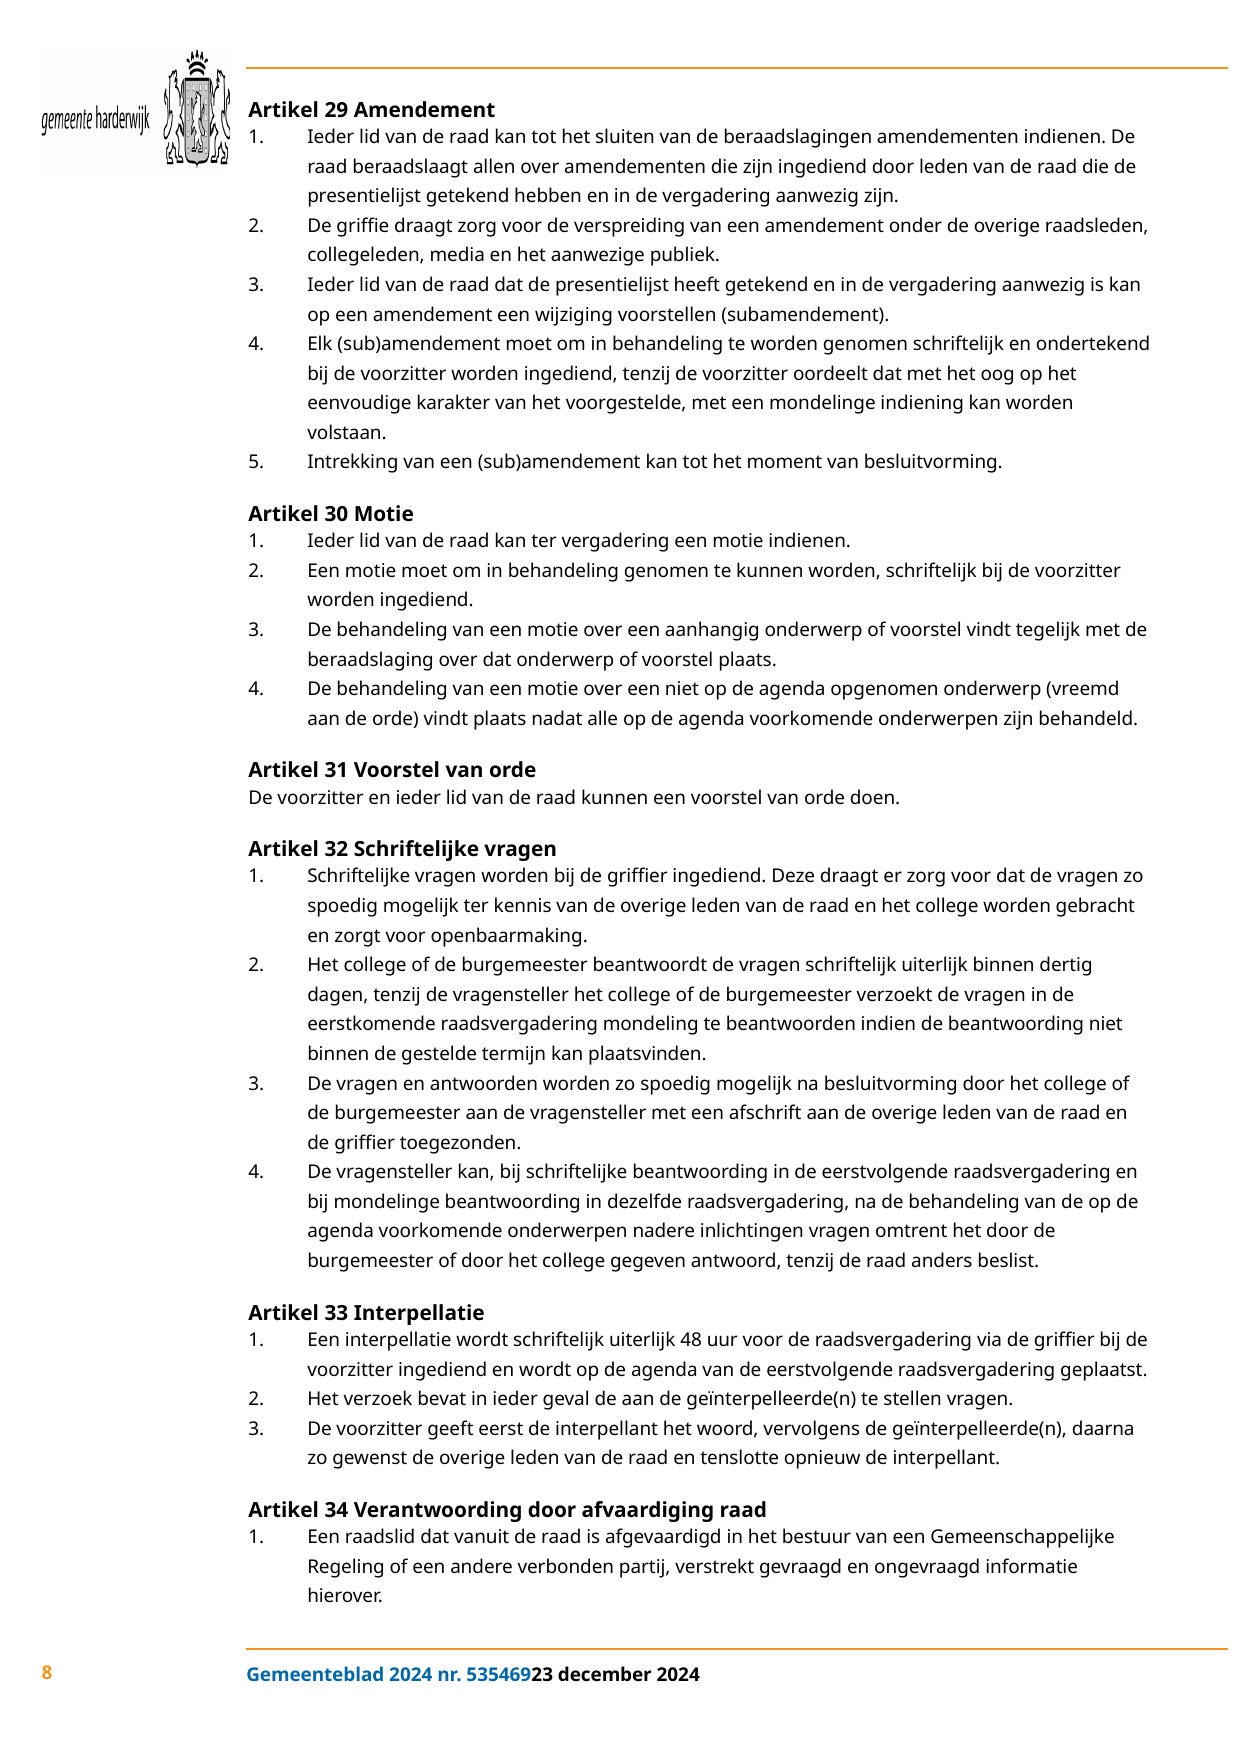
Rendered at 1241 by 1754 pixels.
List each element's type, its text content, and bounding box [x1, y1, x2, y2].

text Artikel 29 Amendement [248, 95, 1152, 123]
list Ieder lid van de raad kan tot het sluiten van de beraadslagingen amendementen indienen. De raad beraadslaagt allen over amendementen die zijn ingediend door leden van de raad die de presentielijst getekend hebben en in de vergadering aanwezig zijn. [248, 123, 1152, 208]
list Een raadslid dat vanuit de raad is afgevaardigd in het bestuur van een Gemeenschappelijke Regeling of een andere verbonden partij, verstrekt gevraagd en ongevraagd informatie hierover. [248, 1523, 1152, 1608]
list De vragensteller kan, bij schriftelijke beantwoording in de eerstvolgende raadsvergadering en bij mondelinge beantwoording in dezelfde raadsvergadering, na de behandeling van de op de agenda voorkomende onderwerpen nadere inlichtingen vragen omtrent het door de burgemeester of door het college gegeven antwoord, tenzij de raad anders beslist. [248, 1158, 1152, 1273]
list Intrekking van een (sub)amendement kan tot het moment van besluitvorming. [248, 449, 1152, 474]
list Het verzoek bevat in ieder geval de aan de geïnterpelleerde(n) te stellen vragen. [248, 1385, 1152, 1411]
list De behandeling van een motie over een aanhangig onderwerp of voorstel vindt tegelijk met de beraadslaging over dat onderwerp of voorstel plaats. [248, 616, 1152, 672]
list Ieder lid van de raad dat de presentielijst heeft getekend en in de vergadering aanwezig is kan op een amendement een wijziging voorstellen (subamendement). [248, 271, 1152, 326]
text De voorzitter en ieder lid van de raad kunnen een voorstel van orde doen. [248, 784, 1152, 809]
list Elk (sub)amendement moet om in behandeling te worden genomen schriftelijk en ondertekend bij de voorzitter worden ingediend, tenzij de voorzitter oordeelt dat met het oog op het eenvoudige karakter van het voorgestelde, met een mondelinge indiening kan worden volstaan. [248, 330, 1152, 445]
list Een motie moet om in behandeling genomen te kunnen worden, schriftelijk bij de voorzitter worden ingediend. [248, 557, 1152, 612]
text Artikel 33 Interpellatie [248, 1298, 1152, 1326]
list Een interpellatie wordt schriftelijk uiterlijk 48 uur voor de raadsvergadering via de griffier bij de voorzitter ingediend en wordt op de agenda van de eerstvolgende raadsvergadering geplaatst. [248, 1326, 1152, 1381]
list Ieder lid van de raad kan ter vergadering een motie indienen. [248, 527, 1152, 553]
list De griffie draagt zorg voor de verspreiding van een amendement onder de overige raadsleden, collegeleden, media en het aanwezige publiek. [248, 212, 1152, 267]
picture [41, 47, 231, 172]
list Het college of de burgemeester beantwoordt de vragen schriftelijk uiterlijk binnen dertig dagen, tenzij de vragensteller het college of de burgemeester verzoekt de vragen in de eerstkomende raadsvergadering mondeling te beantwoorden indien de beantwoording niet binnen de gestelde termijn kan plaatsvinden. [248, 951, 1152, 1066]
text Artikel 32 Schriftelijke vragen [248, 834, 1152, 863]
list De vragen en antwoorden worden zo spoedig mogelijk na besluitvorming door het college of de burgemeester aan de vragensteller met een afschrift aan de overige leden van de raad en de griffier toegezonden. [248, 1070, 1152, 1155]
text Artikel 31 Voorstel van orde [248, 755, 1152, 784]
list De voorzitter geeft eerst de interpellant het woord, vervolgens de geïnterpelleerde(n), daarna zo gewenst de overige leden van de raad en tenslotte opnieuw de interpellant. [248, 1415, 1152, 1470]
text Artikel 30 Motie [248, 499, 1152, 527]
text Artikel 34 Verantwoording door afvaardiging raad [248, 1495, 1152, 1523]
list De behandeling van een motie over een niet op de agenda opgenomen onderwerp (vreemd aan de orde) vindt plaats nadat alle op de agenda voorkomende onderwerpen zijn behandeld. [248, 675, 1152, 731]
list Schriftelijke vragen worden bij de griffier ingediend. Deze draagt er zorg voor dat de vragen zo spoedig mogelijk ter kennis van de overige leden van de raad en het college worden gebracht en zorgt voor openbaarmaking. [248, 863, 1152, 948]
